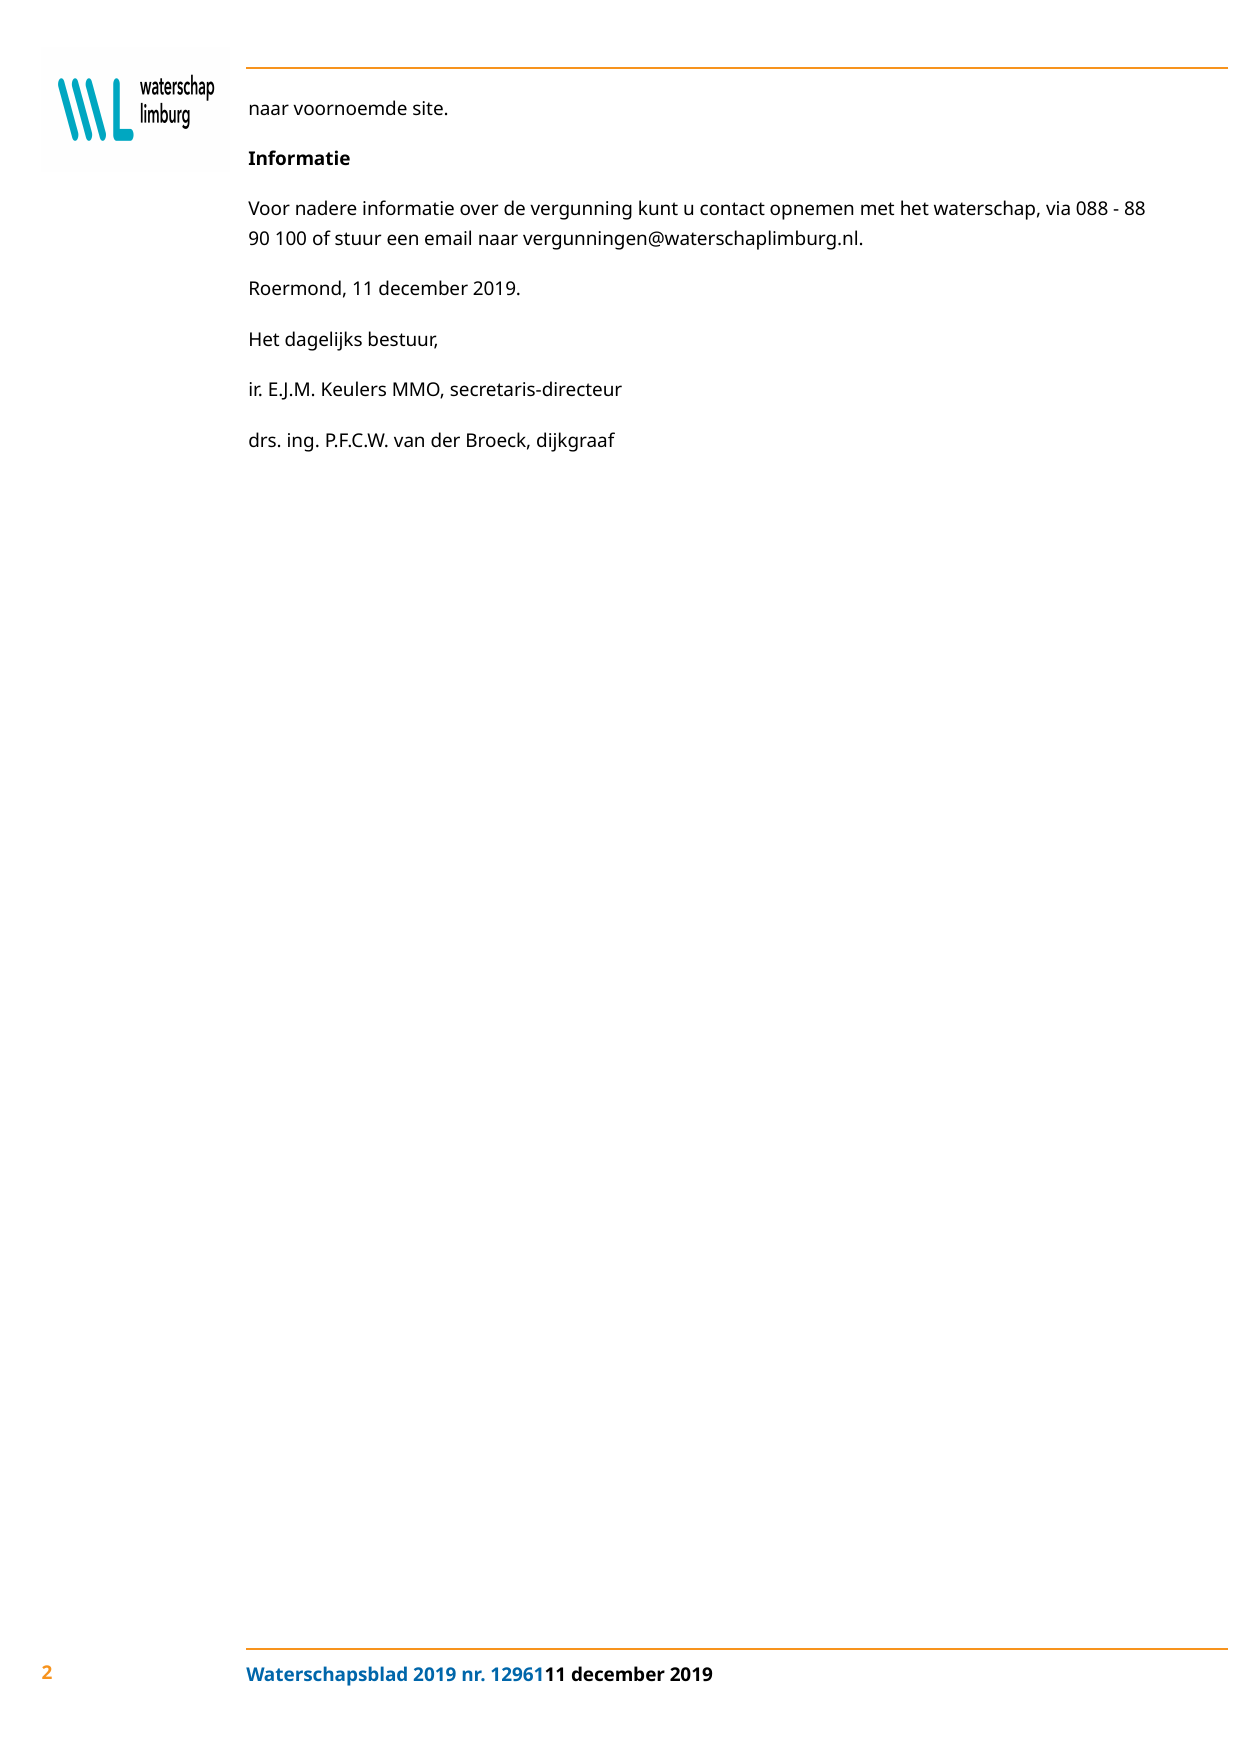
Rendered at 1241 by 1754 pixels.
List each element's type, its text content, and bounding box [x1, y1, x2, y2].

text naar voornoemde site. [248, 95, 1152, 121]
text Voor nadere informatie over de vergunning kunt u contact opnemen met het waterschap, via 088 - 88 90 100 of stuur een email naar vergunningen@waterschaplimburg.nl. [248, 196, 1152, 251]
text Informatie [248, 145, 1152, 171]
text ir. E.J.M. Keulers MMO, secretaris-directeur [248, 376, 1152, 402]
text Het dagelijks bestuur, [248, 326, 1152, 352]
text drs. ing. P.F.C.W. van der Broeck, dijkgraaf [248, 427, 1152, 453]
picture [41, 47, 231, 172]
text Roermond, 11 december 2019. [248, 276, 1152, 301]
